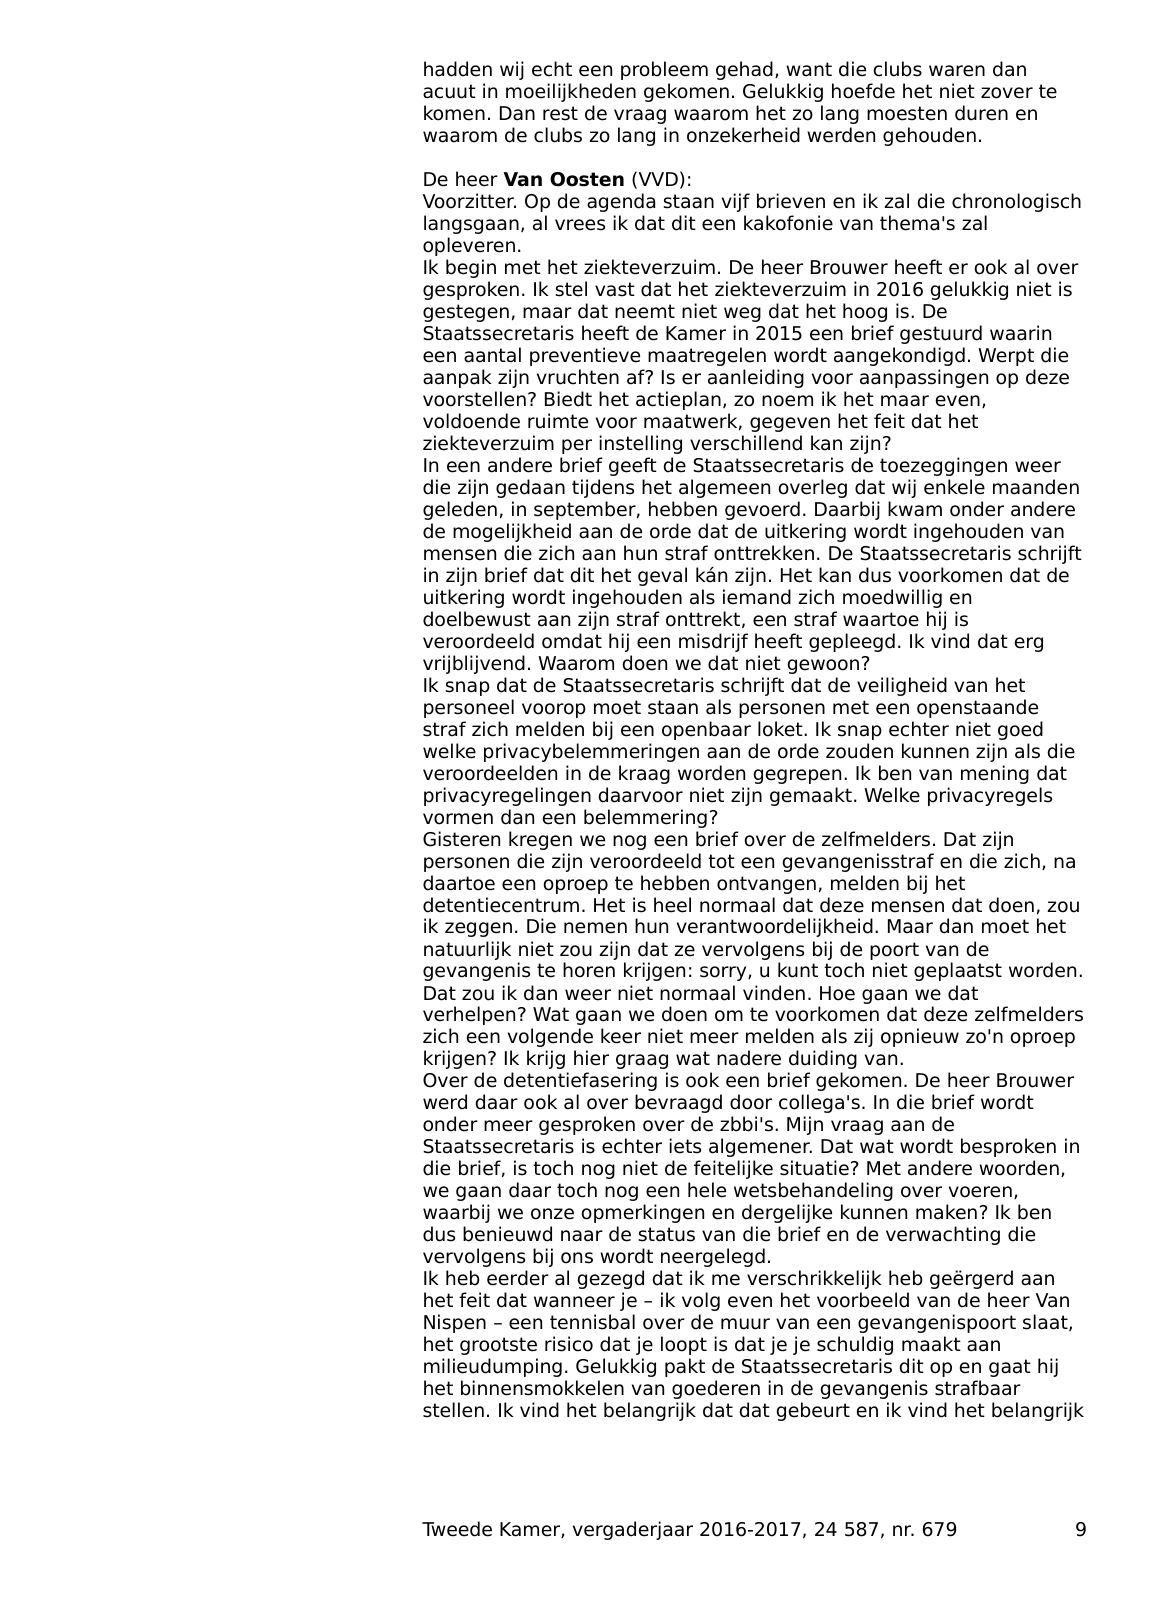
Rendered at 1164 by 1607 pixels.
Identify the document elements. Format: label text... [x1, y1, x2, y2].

text De heer Van Oosten (VVD): [422, 169, 1087, 191]
text hadden wij echt een probleem gehad, want die clubs waren dan acuut in moeilijkheden gekomen. Gelukkig hoefde het niet zover te komen. Dan rest de vraag waarom het zo lang moesten duren en waarom de clubs zo lang in onzekerheid werden gehouden. [422, 59, 1087, 147]
text Over de detentiefasering is ook een brief gekomen. De heer Brouwer werd daar ook al over bevraagd door collega's. In die brief wordt onder meer gesproken over de zbbi's. Mijn vraag aan de Staatssecretaris is echter iets algemener. Dat wat wordt besproken in die brief, is toch nog niet de feitelijke situatie? Met andere woorden, we gaan daar toch nog een hele wetsbehandeling over voeren, waarbij we onze opmerkingen en dergelijke kunnen maken? Ik ben dus benieuwd naar de status van die brief en de verwachting die vervolgens bij ons wordt neergelegd. [422, 1070, 1087, 1268]
text In een andere brief geeft de Staatssecretaris de toezeggingen weer die zijn gedaan tijdens het algemeen overleg dat wij enkele maanden geleden, in september, hebben gevoerd. Daarbij kwam onder andere de mogelijkheid aan de orde dat de uitkering wordt ingehouden van mensen die zich aan hun straf onttrekken. De Staatssecretaris schrijft in zijn brief dat dit het geval kán zijn. Het kan dus voorkomen dat de uitkering wordt ingehouden als iemand zich moedwillig en doelbewust aan zijn straf onttrekt, een straf waartoe hij is veroordeeld omdat hij een misdrijf heeft gepleegd. Ik vind dat erg vrijblijvend. Waarom doen we dat niet gewoon? [422, 455, 1087, 675]
text Ik snap dat de Staatssecretaris schrijft dat de veiligheid van het personeel voorop moet staan als personen met een openstaande straf zich melden bij een openbaar loket. Ik snap echter niet goed welke privacybelemmeringen aan de orde zouden kunnen zijn als die veroordeelden in de kraag worden gegrepen. Ik ben van mening dat privacyregelingen daarvoor niet zijn gemaakt. Welke privacyregels vormen dan een belemmering? [422, 675, 1087, 828]
text Ik begin met het ziekteverzuim. De heer Brouwer heeft er ook al over gesproken. Ik stel vast dat het ziekteverzuim in 2016 gelukkig niet is gestegen, maar dat neemt niet weg dat het hoog is. De Staatssecretaris heeft de Kamer in 2015 een brief gestuurd waarin een aantal preventieve maatregelen wordt aangekondigd. Werpt die aanpak zijn vruchten af? Is er aanleiding voor aanpassingen op deze voorstellen? Biedt het actieplan, zo noem ik het maar even, voldoende ruimte voor maatwerk, gegeven het feit dat het ziekteverzuim per instelling verschillend kan zijn? [422, 257, 1087, 455]
text Gisteren kregen we nog een brief over de zelfmelders. Dat zijn personen die zijn veroordeeld tot een gevangenisstraf en die zich, na daartoe een oproep te hebben ontvangen, melden bij het detentiecentrum. Het is heel normaal dat deze mensen dat doen, zou ik zeggen. Die nemen hun verantwoordelijkheid. Maar dan moet het natuurlijk niet zou zijn dat ze vervolgens bij de poort van de gevangenis te horen krijgen: sorry, u kunt toch niet geplaatst worden. Dat zou ik dan weer niet normaal vinden. Hoe gaan we dat verhelpen? Wat gaan we doen om te voorkomen dat deze zelfmelders zich een volgende keer niet meer melden als zij opnieuw zo'n oproep krijgen? Ik krijg hier graag wat nadere duiding van. [422, 828, 1087, 1070]
text Ik heb eerder al gezegd dat ik me verschrikkelijk heb geërgerd aan het feit dat wanneer je – ik volg even het voorbeeld van de heer Van Nispen – een tennisbal over de muur van een gevangenispoort slaat, het grootste risico dat je loopt is dat je je schuldig maakt aan milieudumping. Gelukkig pakt de Staatssecretaris dit op en gaat hij het binnensmokkelen van goederen in de gevangenis strafbaar stellen. Ik vind het belangrijk dat dat gebeurt en ik vind het belangrijk [422, 1268, 1087, 1422]
text Voorzitter. Op de agenda staan vijf brieven en ik zal die chronologisch langsgaan, al vrees ik dat dit een kakofonie van thema's zal opleveren. [422, 191, 1087, 257]
